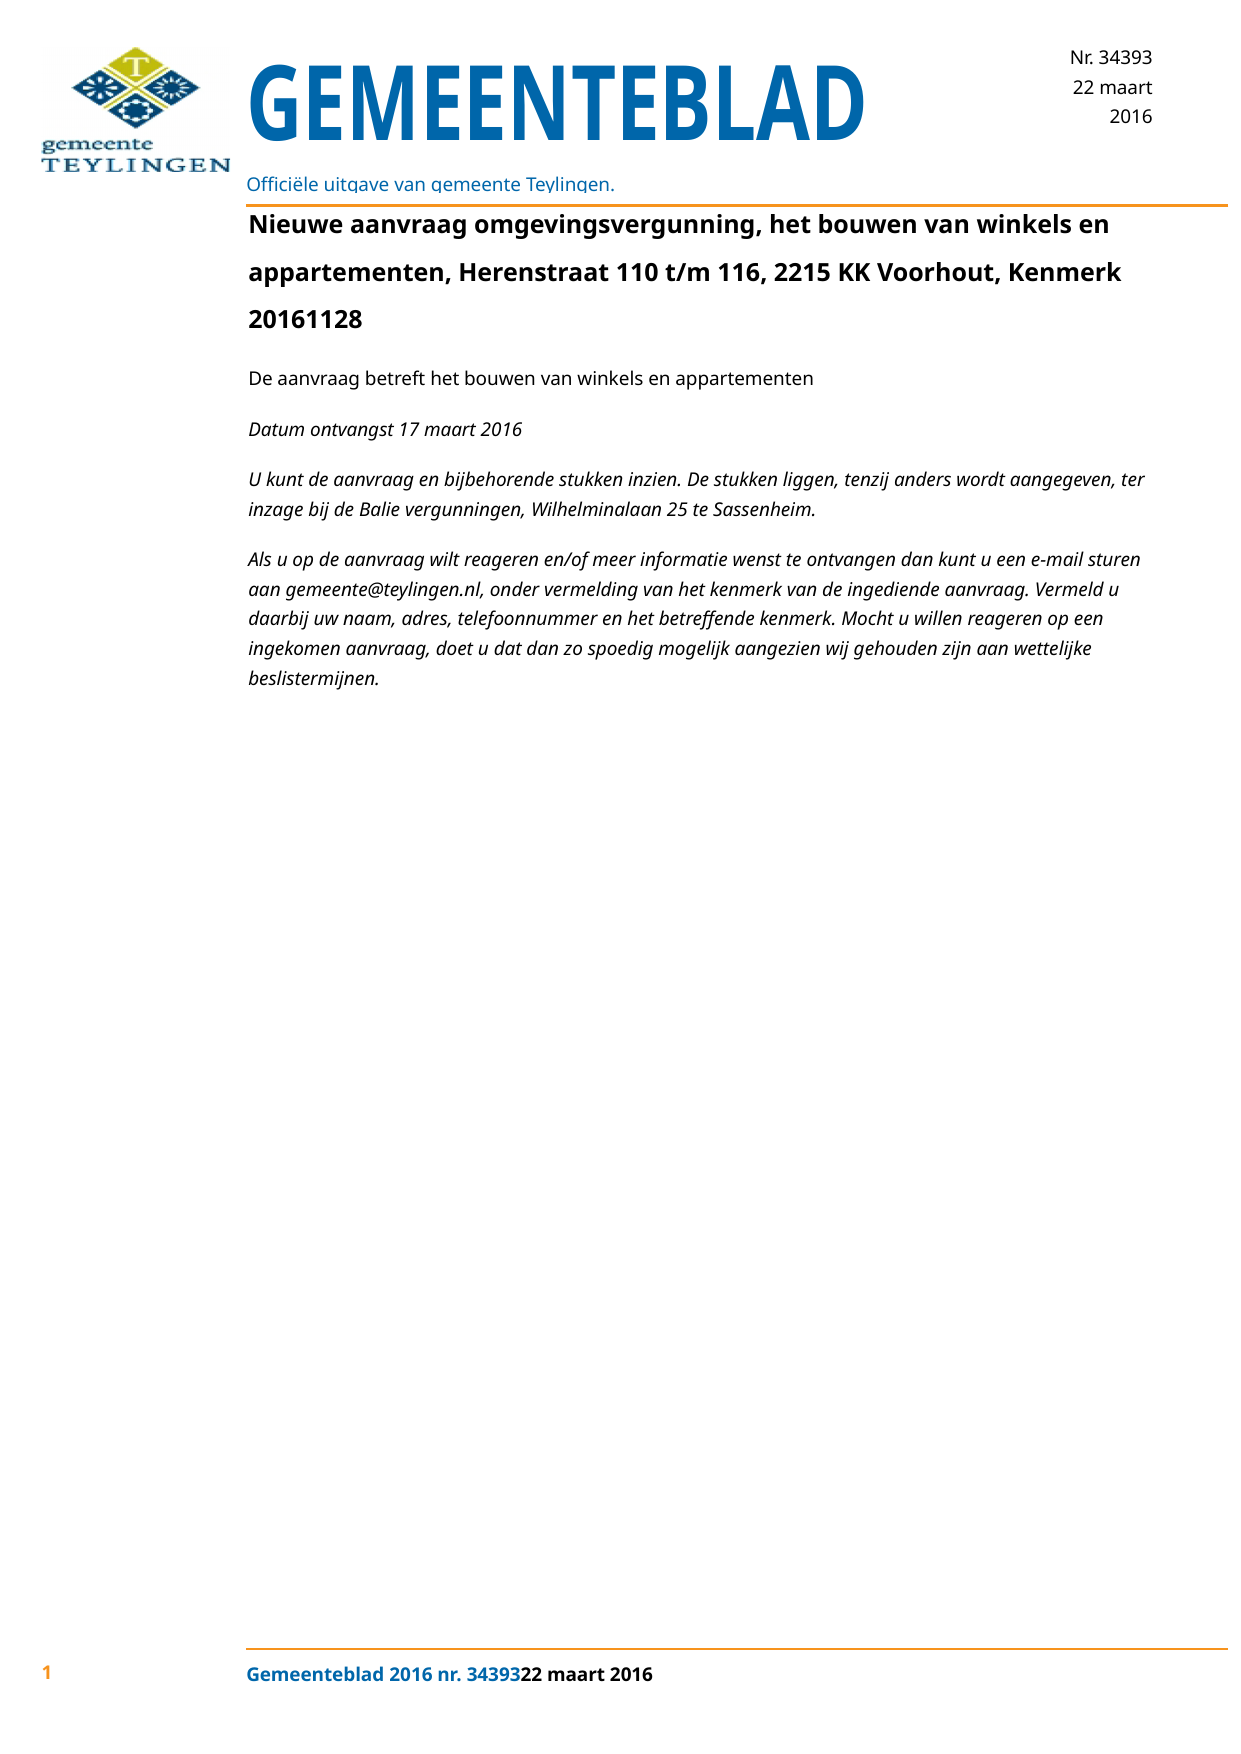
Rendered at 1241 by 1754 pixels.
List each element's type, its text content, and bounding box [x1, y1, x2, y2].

text U kunt de aanvraag en bijbehorende stukken inzien. De stukken liggen, tenzij anders wordt aangegeven, ter inzage bij de Balie vergunningen, Wilhelminalaan 25 te Sassenheim. [248, 466, 1152, 522]
text Datum ontvangst 17 maart 2016 [248, 416, 1152, 442]
text Nieuwe aanvraag omgevingsvergunning, het bouwen van winkels en appartementen, Herenstraat 110 t/m 116, 2215 KK Voorhout, Kenmerk 20161128 [248, 207, 1152, 336]
picture [41, 47, 231, 172]
text Als u op de aanvraag wilt reageren en/of meer informatie wenst te ontvangen dan kunt u een e-mail sturen aan gemeente@teylingen.nl, onder vermelding van het kenmerk van de ingediende aanvraag. Vermeld u daarbij uw naam, adres, telefoonnummer en het betreffende kenmerk. Mocht u willen reageren op een ingekomen aanvraag, doet u dat dan zo spoedig mogelijk aangezien wij gehouden zijn aan wettelijke beslistermijnen. [248, 546, 1152, 690]
text De aanvraag betreft het bouwen van winkels en appartementen [248, 366, 1152, 391]
